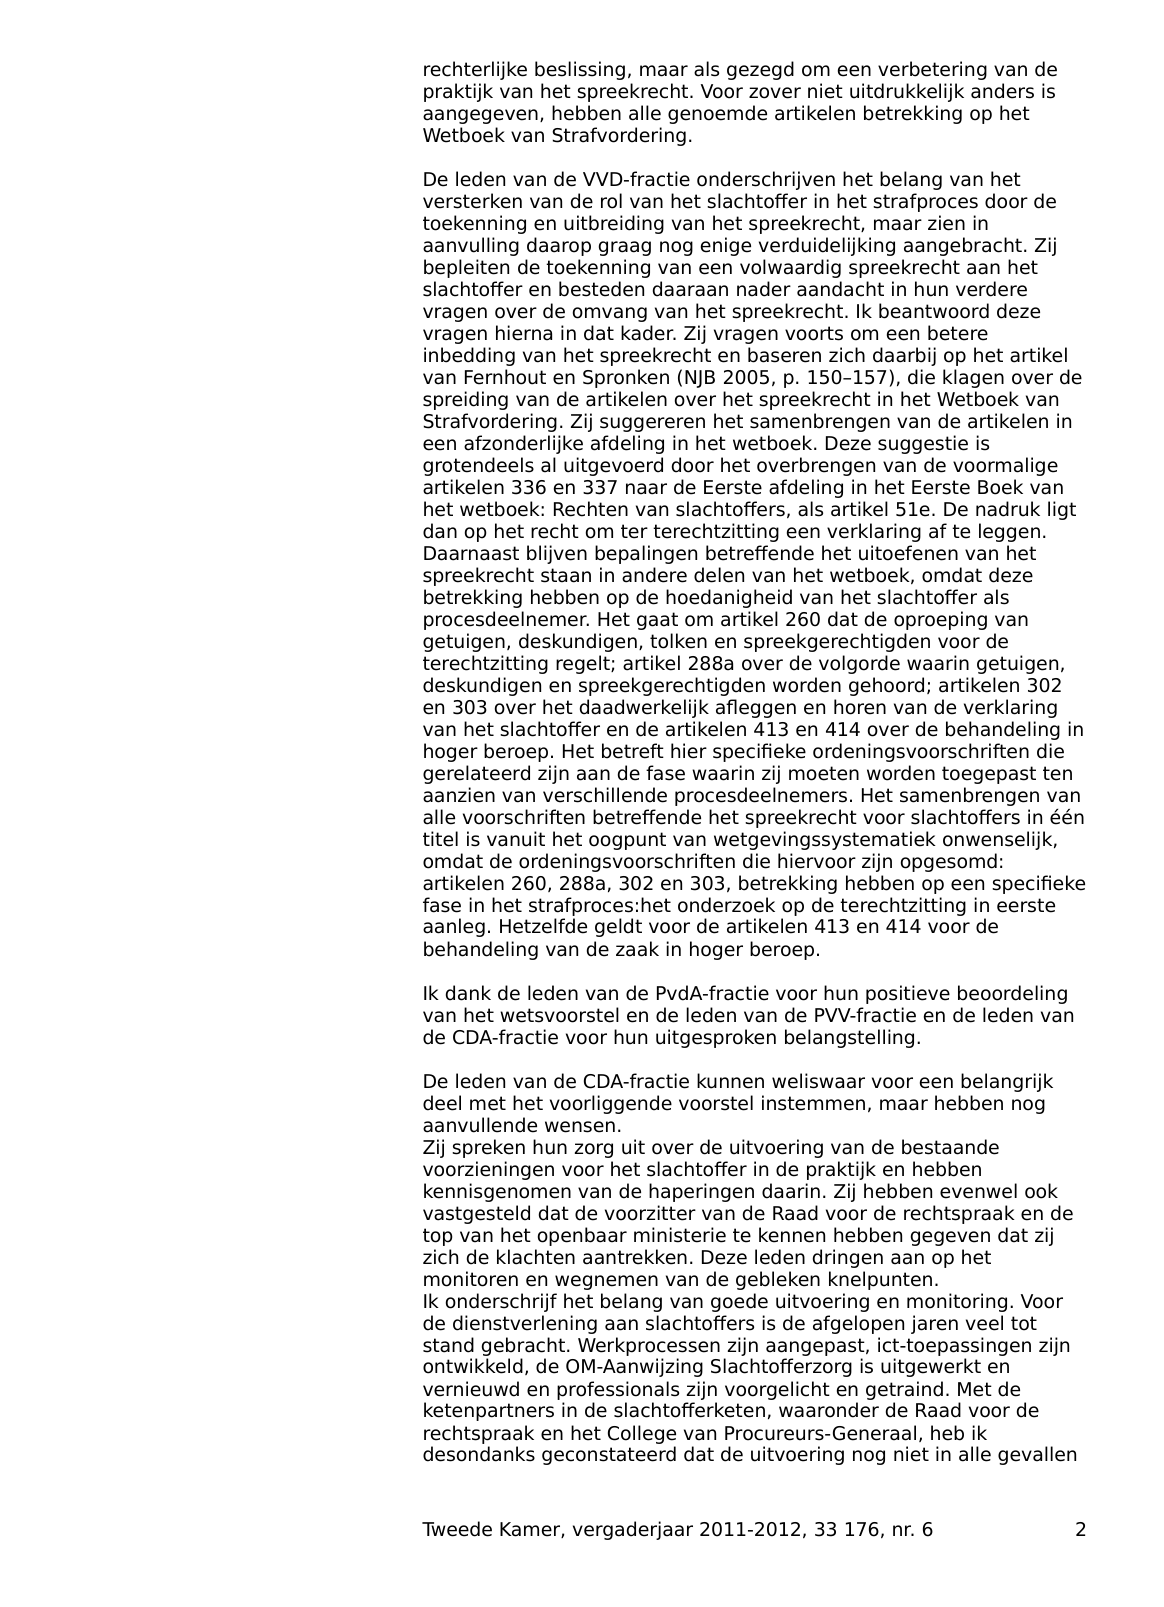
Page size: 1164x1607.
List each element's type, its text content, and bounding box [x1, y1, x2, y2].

text De leden van de CDA-fractie kunnen weliswaar voor een belangrijk deel met het voorliggende voorstel instemmen, maar hebben nog aanvullende wensen. [422, 1071, 1087, 1137]
text Ik dank de leden van de PvdA-fractie voor hun positieve beoordeling van het wetsvoorstel en de leden van de PVV-fractie en de leden van de CDA-fractie voor hun uitgesproken belangstelling. [422, 983, 1087, 1048]
text rechterlijke beslissing, maar als gezegd om een verbetering van de praktijk van het spreekrecht. Voor zover niet uitdrukkelijk anders is aangegeven, hebben alle genoemde artikelen betrekking op het Wetboek van Strafvordering. [422, 59, 1087, 147]
text Ik onderschrijf het belang van goede uitvoering en monitoring. Voor de dienstverlening aan slachtoffers is de afgelopen jaren veel tot stand gebracht. Werkprocessen zijn aangepast, ict-toepassingen zijn ontwikkeld, de OM-Aanwijzing Slachtofferzorg is uitgewerkt en vernieuwd en professionals zijn voorgelicht en getraind. Met de ketenpartners in de slachtofferketen, waaronder de Raad voor de rechtspraak en het College van Procureurs-Generaal, heb ik desondanks geconstateerd dat de uitvoering nog niet in alle gevallen [422, 1291, 1087, 1466]
text Zij spreken hun zorg uit over de uitvoering van de bestaande voorzieningen voor het slachtoffer in de praktijk en hebben kennisgenomen van de haperingen daarin. Zij hebben evenwel ook vastgesteld dat de voorzitter van de Raad voor de rechtspraak en de top van het openbaar ministerie te kennen hebben gegeven dat zij zich de klachten aantrekken. Deze leden dringen aan op het monitoren en wegnemen van de gebleken knelpunten. [422, 1137, 1087, 1291]
text De leden van de VVD-fractie onderschrijven het belang van het versterken van de rol van het slachtoffer in het strafproces door de toekenning en uitbreiding van het spreekrecht, maar zien in aanvulling daarop graag nog enige verduidelijking aangebracht. Zij bepleiten de toekenning van een volwaardig spreekrecht aan het slachtoffer en besteden daaraan nader aandacht in hun verdere vragen over de omvang van het spreekrecht. Ik beantwoord deze vragen hierna in dat kader. Zij vragen voorts om een betere inbedding van het spreekrecht en baseren zich daarbij op het artikel van Fernhout en Spronken (NJB 2005, p. 150–157), die klagen over de spreiding van de artikelen over het spreekrecht in het Wetboek van Strafvordering. Zij suggereren het samenbrengen van de artikelen in een afzonderlijke afdeling in het wetboek. Deze suggestie is grotendeels al uitgevoerd door het overbrengen van de voormalige artikelen 336 en 337 naar de Eerste afdeling in het Eerste Boek van het wetboek: Rechten van slachtoffers, als artikel 51e. De nadruk ligt dan op het recht om ter terechtzitting een verklaring af te leggen. Daarnaast blijven bepalingen betreffende het uitoefenen van het spreekrecht staan in andere delen van het wetboek, omdat deze betrekking hebben op de hoedanigheid van het slachtoffer als procesdeelnemer. Het gaat om artikel 260 dat de oproeping van getuigen, deskundigen, tolken en spreekgerechtigden voor de terechtzitting regelt; artikel 288a over de volgorde waarin getuigen, deskundigen en spreekgerechtigden worden gehoord; artikelen 302 en 303 over het daadwerkelijk afleggen en horen van de verklaring van het slachtoffer en de artikelen 413 en 414 over de behandeling in hoger beroep. Het betreft hier specifieke ordeningsvoorschriften die gerelateerd zijn aan de fase waarin zij moeten worden toegepast ten aanzien van verschillende procesdeelnemers. Het samenbrengen van alle voorschriften betreffende het spreekrecht voor slachtoffers in één titel is vanuit het oogpunt van wetgevingssystematiek onwenselijk, omdat de ordeningsvoorschriften die hiervoor zijn opgesomd: artikelen 260, 288a, 302 en 303, betrekking hebben op een specifieke fase in het strafproces:het onderzoek op de terechtzitting in eerste aanleg. Hetzelfde geldt voor de artikelen 413 en 414 voor de behandeling van de zaak in hoger beroep. [422, 169, 1087, 960]
